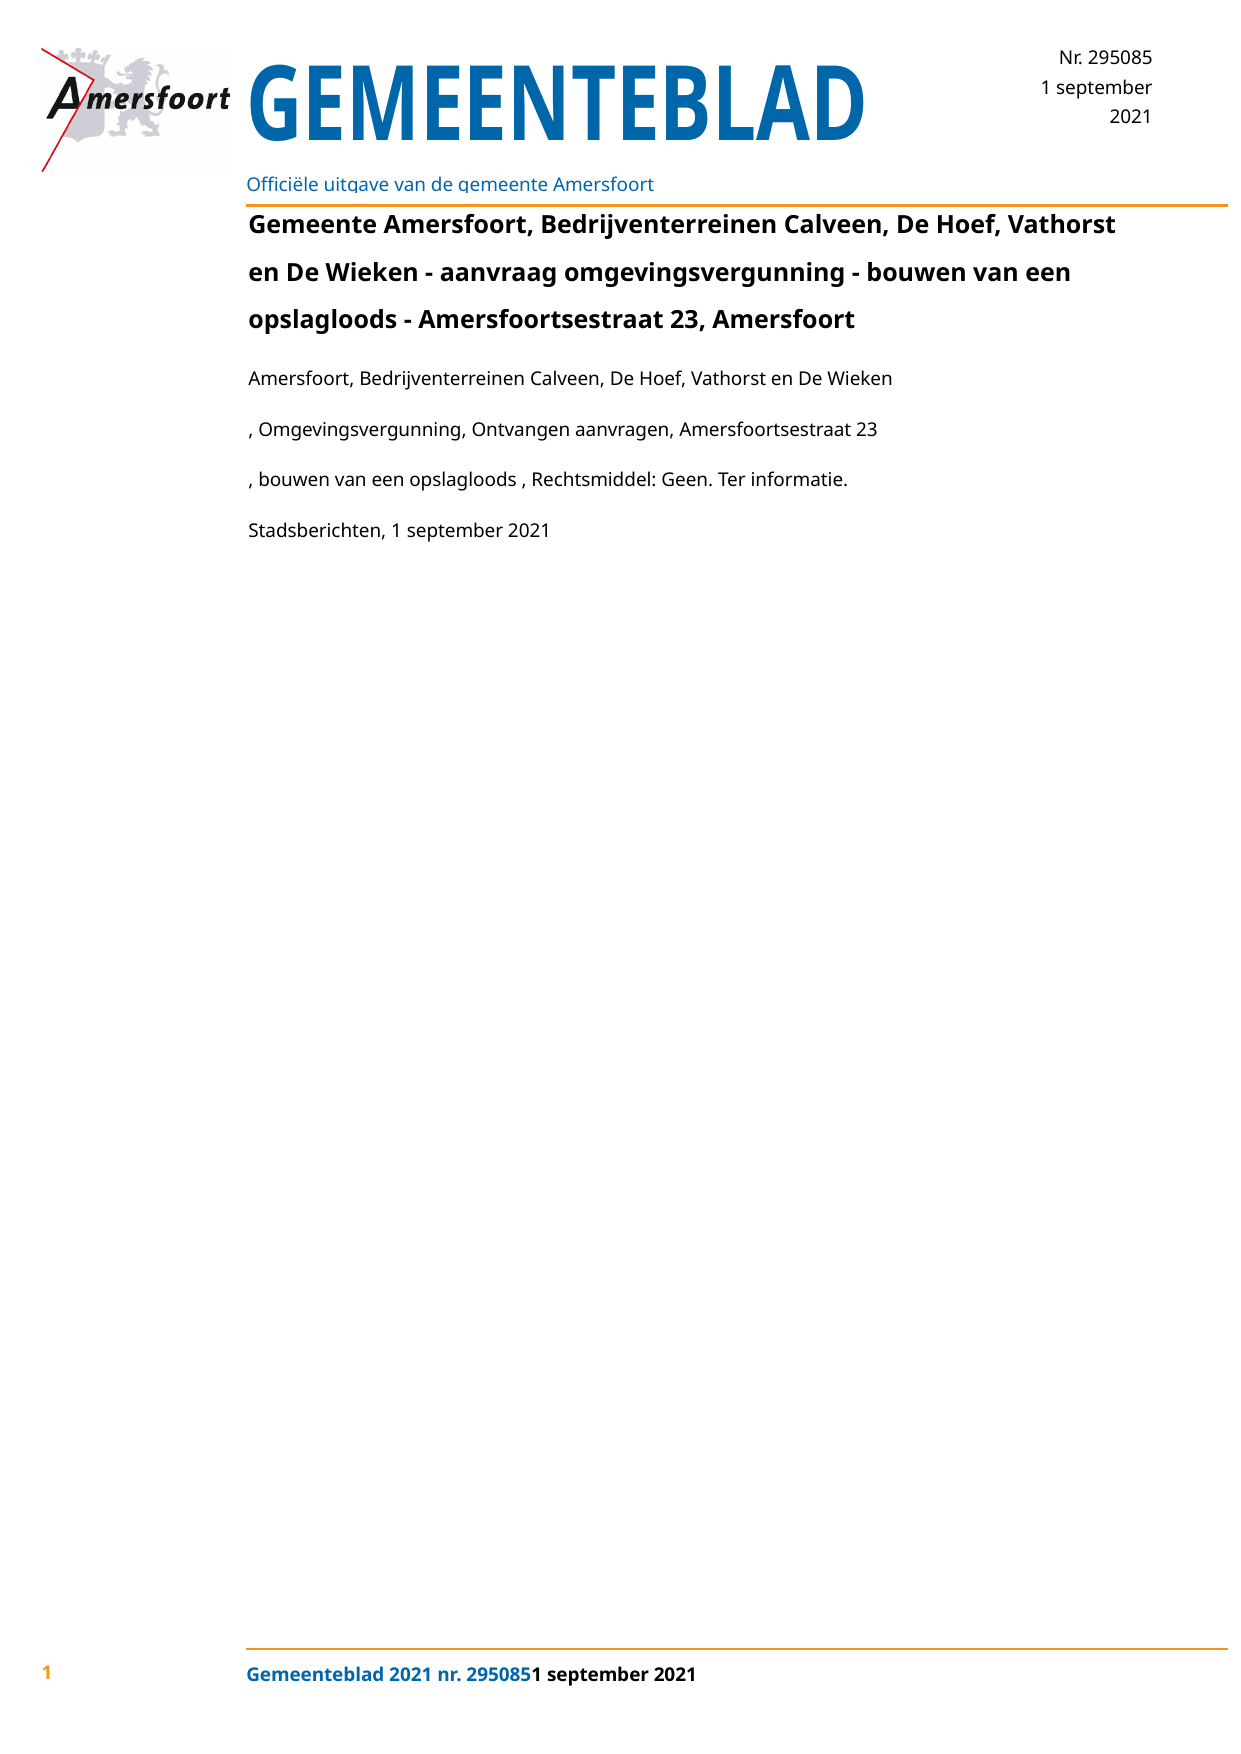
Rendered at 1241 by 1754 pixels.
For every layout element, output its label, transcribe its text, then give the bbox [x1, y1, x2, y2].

text Gemeente Amersfoort, Bedrijventerreinen Calveen, De Hoef, Vathorst en De Wieken - aanvraag omgevingsvergunning - bouwen van een opslagloods - Amersfoortsestraat 23, Amersfoort [248, 207, 1152, 336]
text Amersfoort, Bedrijventerreinen Calveen, De Hoef, Vathorst en De Wieken [248, 366, 1152, 391]
text Stadsberichten, 1 september 2021 [248, 517, 1152, 542]
text , Omgevingsvergunning, Ontvangen aanvragen, Amersfoortsestraat 23 [248, 416, 1152, 442]
picture [41, 47, 231, 172]
text , bouwen van een opslagloods , Rechtsmiddel: Geen. Ter informatie. [248, 466, 1152, 492]
